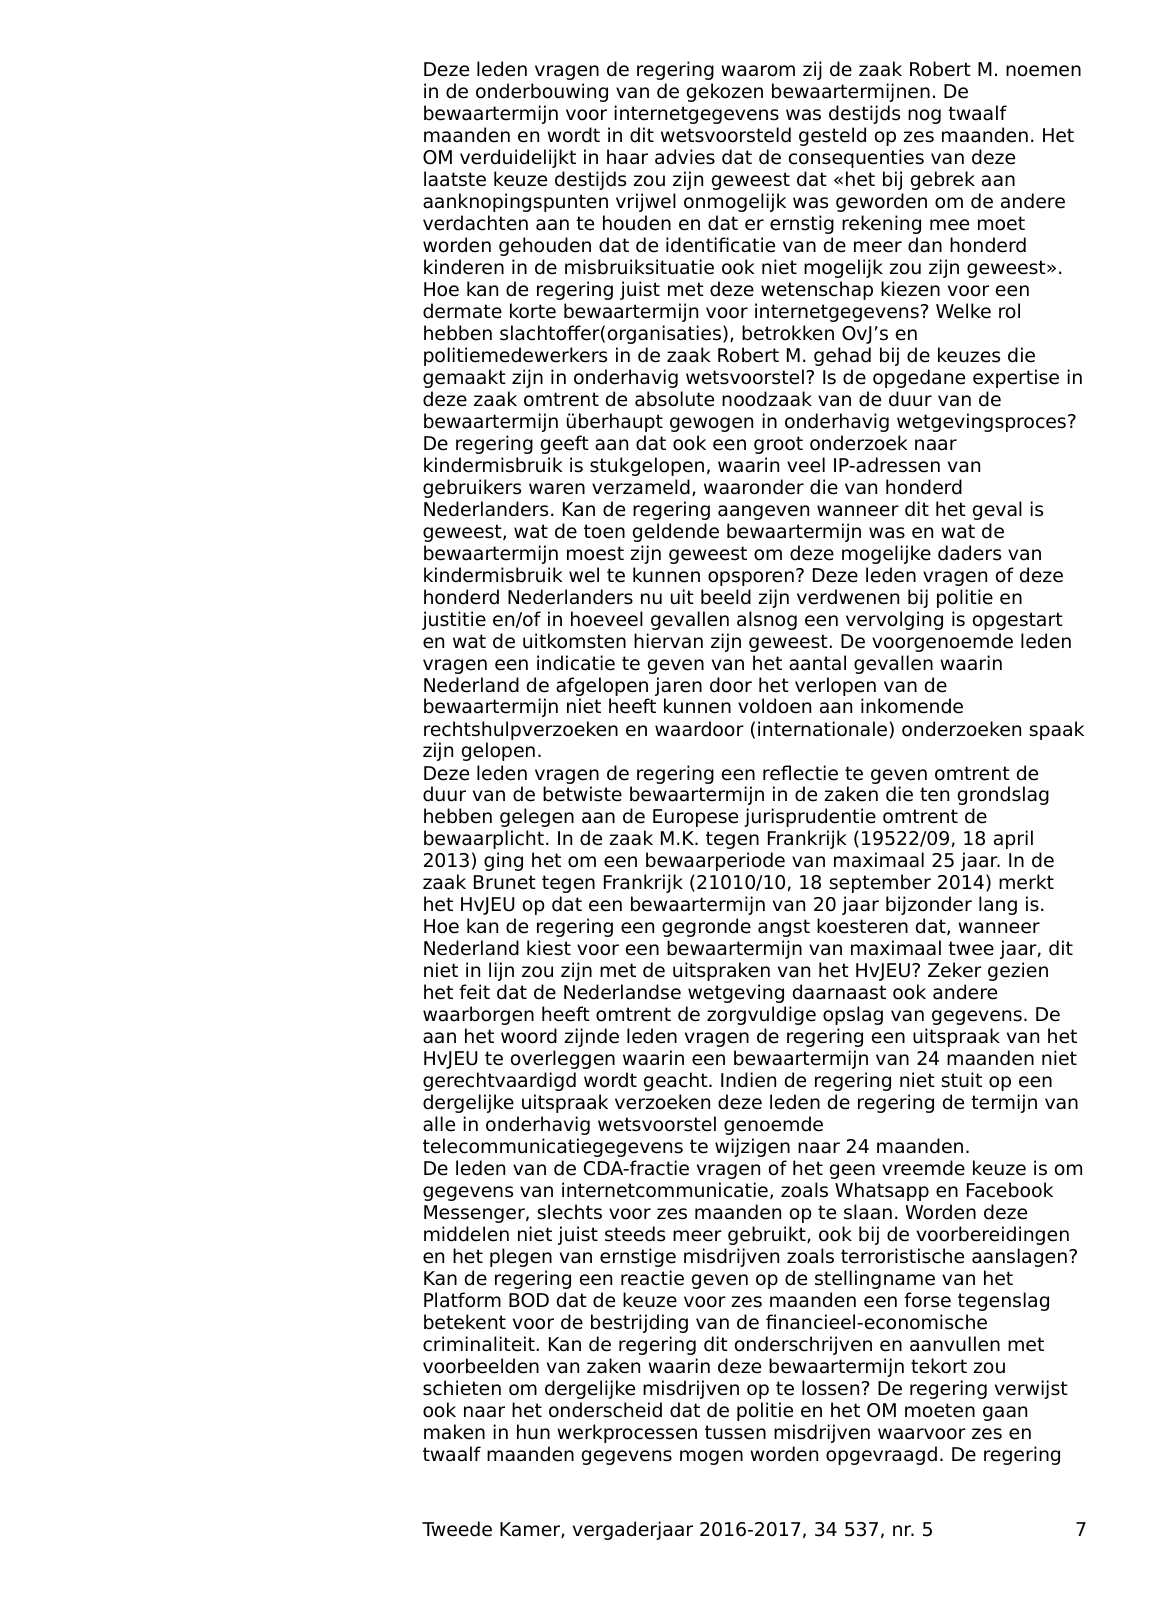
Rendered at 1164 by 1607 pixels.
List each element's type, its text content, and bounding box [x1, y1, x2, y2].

text De leden van de CDA-fractie vragen of het geen vreemde keuze is om gegevens van internetcommunicatie, zoals Whatsapp en Facebook Messenger, slechts voor zes maanden op te slaan. Worden deze middelen niet juist steeds meer gebruikt, ook bij de voorbereidingen en het plegen van ernstige misdrijven zoals terroristische aanslagen? [422, 1158, 1087, 1268]
text Kan de regering een reactie geven op de stellingname van het Platform BOD dat de keuze voor zes maanden een forse tegenslag betekent voor de bestrijding van de financieel-economische criminaliteit. Kan de regering dit onderschrijven en aanvullen met voorbeelden van zaken waarin deze bewaartermijn tekort zou schieten om dergelijke misdrijven op te lossen? De regering verwijst ook naar het onderscheid dat de politie en het OM moeten gaan maken in hun werkprocessen tussen misdrijven waarvoor zes en twaalf maanden gegevens mogen worden opgevraagd. De regering [422, 1268, 1087, 1466]
text Deze leden vragen de regering waarom zij de zaak Robert M. noemen in de onderbouwing van de gekozen bewaartermijnen. De bewaartermijn voor internetgegevens was destijds nog twaalf maanden en wordt in dit wetsvoorsteld gesteld op zes maanden. Het OM verduidelijkt in haar advies dat de consequenties van deze laatste keuze destijds zou zijn geweest dat «het bij gebrek aan aanknopingspunten vrijwel onmogelijk was geworden om de andere verdachten aan te houden en dat er ernstig rekening mee moet worden gehouden dat de identificatie van de meer dan honderd kinderen in de misbruiksituatie ook niet mogelijk zou zijn geweest». Hoe kan de regering juist met deze wetenschap kiezen voor een dermate korte bewaartermijn voor internetgegevens? Welke rol hebben slachtoffer(organisaties), betrokken OvJ’s en politiemedewerkers in de zaak Robert M. gehad bij de keuzes die gemaakt zijn in onderhavig wetsvoorstel? Is de opgedane expertise in deze zaak omtrent de absolute noodzaak van de duur van de bewaartermijn überhaupt gewogen in onderhavig wetgevingsproces? [422, 59, 1087, 433]
text De regering geeft aan dat ook een groot onderzoek naar kindermisbruik is stukgelopen, waarin veel IP-adressen van gebruikers waren verzameld, waaronder die van honderd Nederlanders. Kan de regering aangeven wanneer dit het geval is geweest, wat de toen geldende bewaartermijn was en wat de bewaartermijn moest zijn geweest om deze mogelijke daders van kindermisbruik wel te kunnen opsporen? Deze leden vragen of deze honderd Nederlanders nu uit beeld zijn verdwenen bij politie en justitie en/of in hoeveel gevallen alsnog een vervolging is opgestart en wat de uitkomsten hiervan zijn geweest. De voorgenoemde leden vragen een indicatie te geven van het aantal gevallen waarin Nederland de afgelopen jaren door het verlopen van de bewaartermijn niet heeft kunnen voldoen aan inkomende rechtshulpverzoeken en waardoor (internationale) onderzoeken spaak zijn gelopen. [422, 433, 1087, 762]
text Deze leden vragen de regering een reflectie te geven omtrent de duur van de betwiste bewaartermijn in de zaken die ten grondslag hebben gelegen aan de Europese jurisprudentie omtrent de bewaarplicht. In de zaak M.K. tegen Frankrijk (19522/09, 18 april 2013) ging het om een bewaarperiode van maximaal 25 jaar. In de zaak Brunet tegen Frankrijk (21010/10, 18 september 2014) merkt het HvJEU op dat een bewaartermijn van 20 jaar bijzonder lang is. Hoe kan de regering een gegronde angst koesteren dat, wanneer Nederland kiest voor een bewaartermijn van maximaal twee jaar, dit niet in lijn zou zijn met de uitspraken van het HvJEU? Zeker gezien het feit dat de Nederlandse wetgeving daarnaast ook andere waarborgen heeft omtrent de zorgvuldige opslag van gegevens. De aan het woord zijnde leden vragen de regering een uitspraak van het HvJEU te overleggen waarin een bewaartermijn van 24 maanden niet gerechtvaardigd wordt geacht. Indien de regering niet stuit op een dergelijke uitspraak verzoeken deze leden de regering de termijn van alle in onderhavig wetsvoorstel genoemde telecommunicatiegegevens te wijzigen naar 24 maanden. [422, 762, 1087, 1158]
